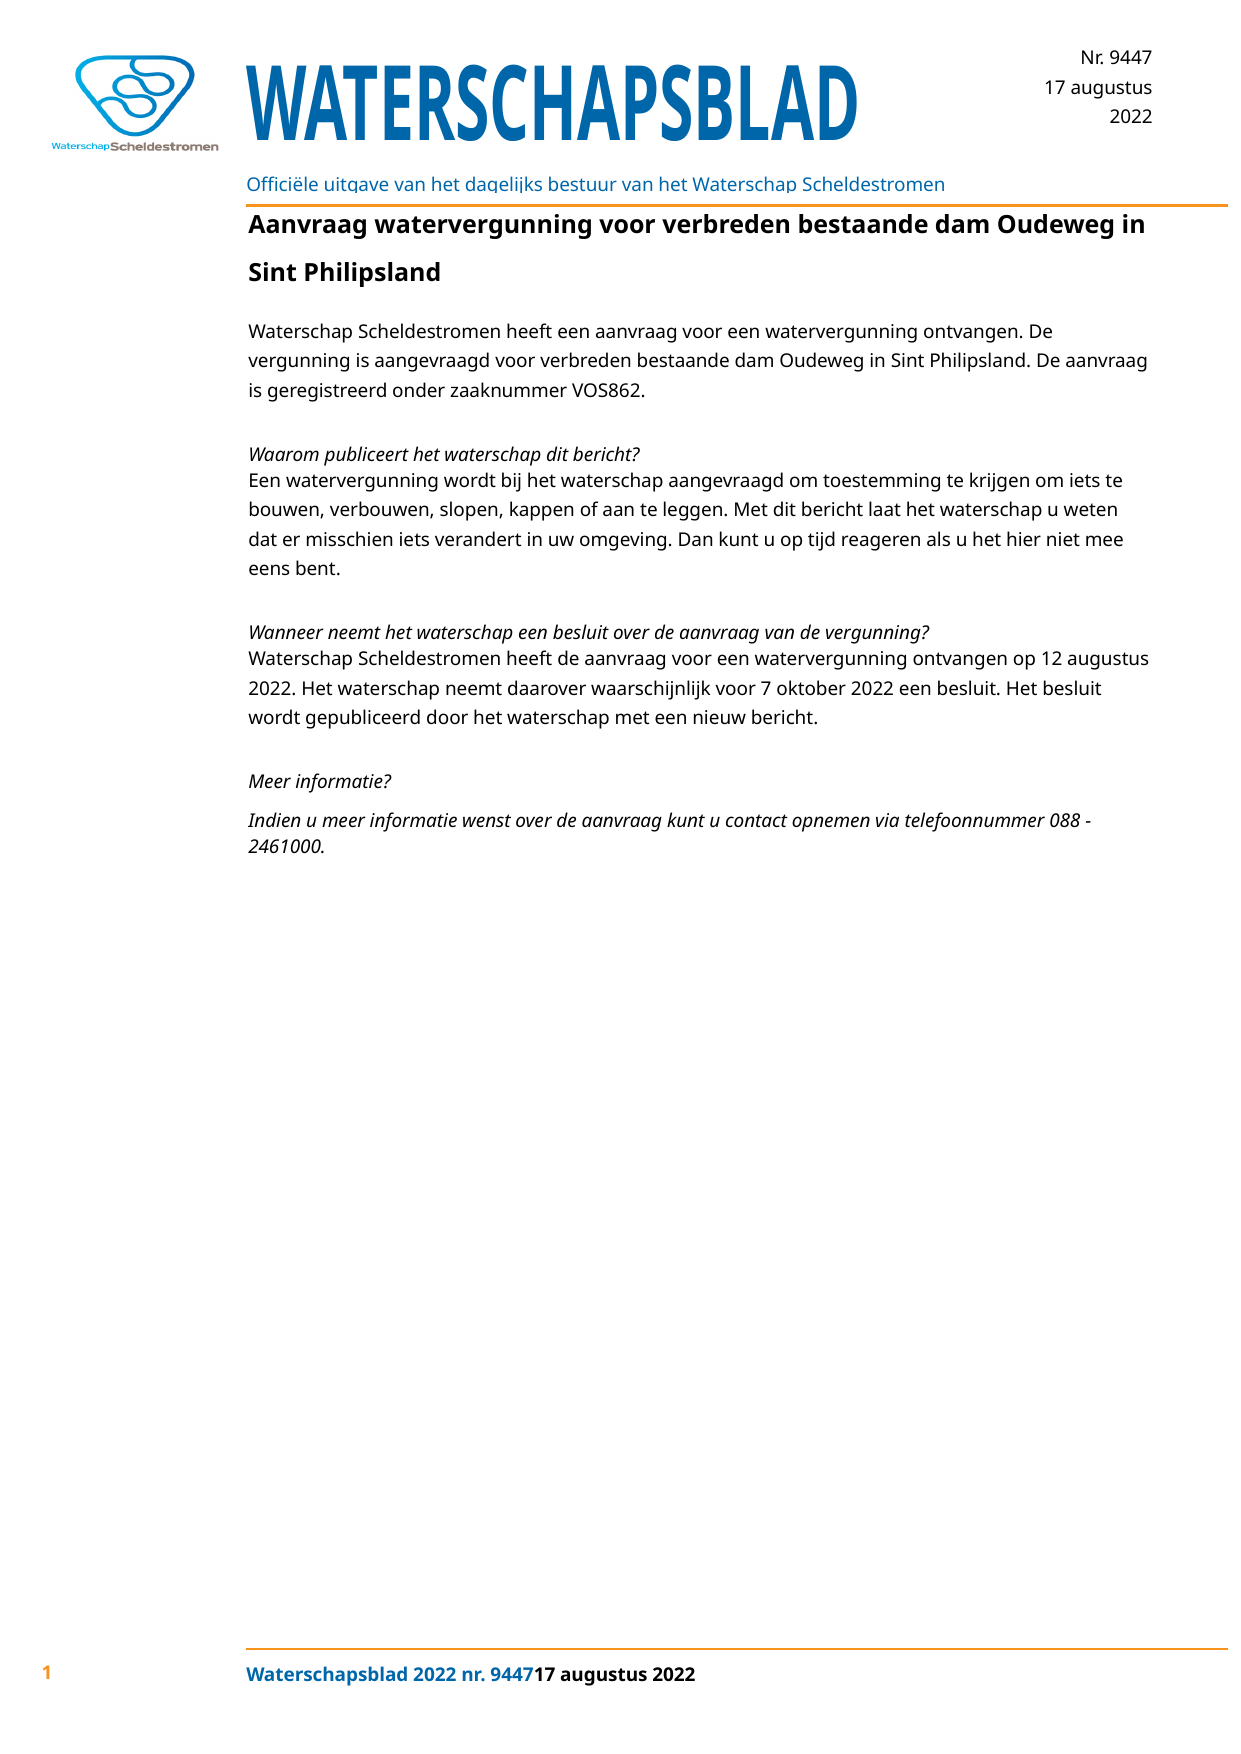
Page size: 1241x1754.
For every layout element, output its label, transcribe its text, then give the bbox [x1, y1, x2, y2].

text Wanneer neemt het waterschap een besluit over de aanvraag van de vergunning? [248, 619, 1152, 645]
text Meer informatie? [248, 768, 1152, 794]
text Aanvraag watervergunning voor verbreden bestaande dam Oudeweg in Sint Philipsland [248, 207, 1152, 288]
picture [41, 47, 231, 172]
text Een watervergunning wordt bij het waterschap aangevraagd om toestemming te krijgen om iets te bouwen, verbouwen, slopen, kappen of aan te leggen. Met dit bericht laat het waterschap u weten dat er misschien iets verandert in uw omgeving. Dan kunt u op tijd reageren als u het hier niet mee eens bent. [248, 467, 1152, 581]
text Indien u meer informatie wenst over de aanvraag kunt u contact opnemen via telefoonnummer 088 - 2461000. [248, 808, 1152, 859]
text Waterschap Scheldestromen heeft de aanvraag voor een watervergunning ontvangen op 12 augustus 2022. Het waterschap neemt daarover waarschijnlijk voor 7 oktober 2022 een besluit. Het besluit wordt gepubliceerd door het waterschap met een nieuw bericht. [248, 645, 1152, 730]
text Waterschap Scheldestromen heeft een aanvraag voor een watervergunning ontvangen. De vergunning is aangevraagd voor verbreden bestaande dam Oudeweg in Sint Philipsland. De aanvraag is geregistreerd onder zaaknummer VOS862. [248, 318, 1152, 403]
text Waarom publiceert het waterschap dit bericht? [248, 441, 1152, 467]
